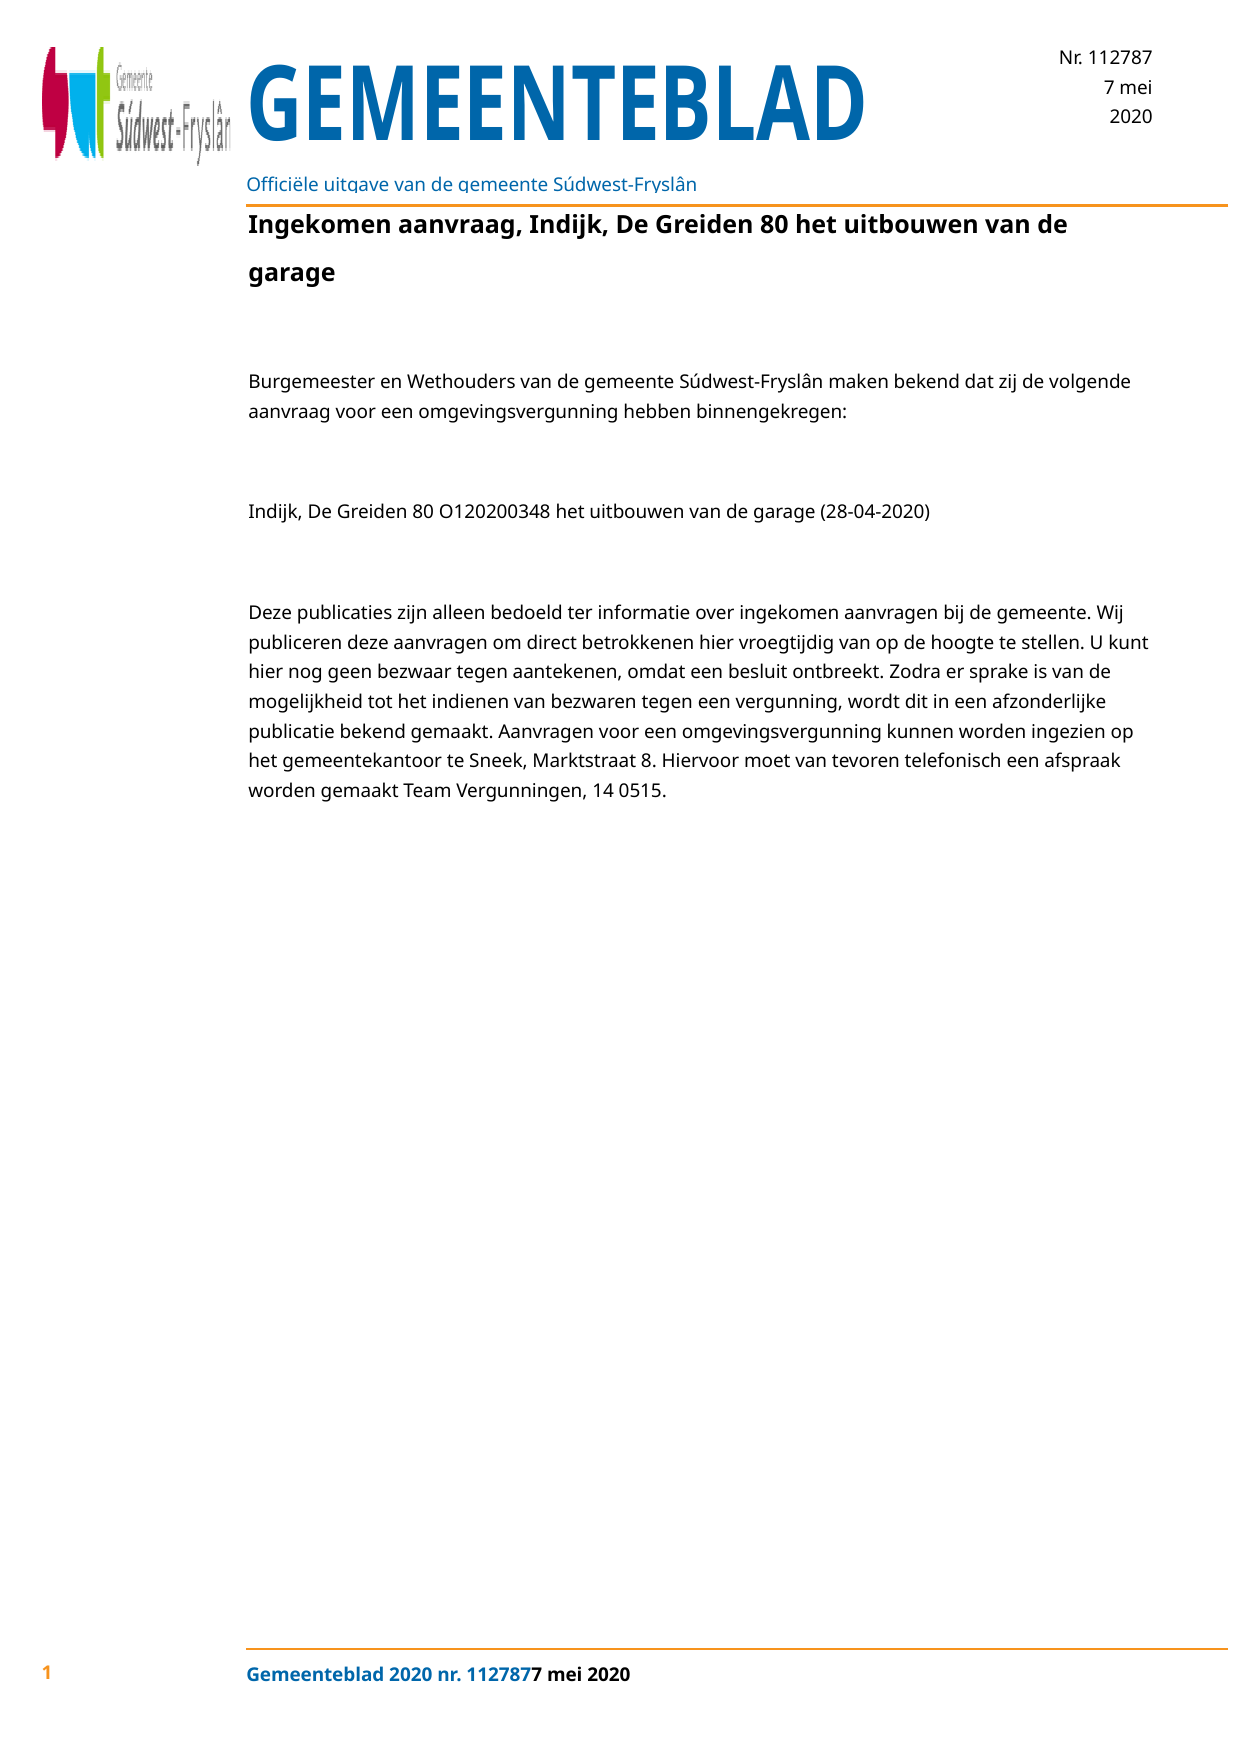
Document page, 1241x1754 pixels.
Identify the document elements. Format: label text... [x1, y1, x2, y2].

text Indijk, De Greiden 80 O120200348 het uitbouwen van de garage (28-04-2020) [248, 499, 1152, 524]
text Ingekomen aanvraag, Indijk, De Greiden 80 het uitbouwen van de garage [248, 207, 1152, 288]
picture [41, 47, 231, 172]
text Deze publicaties zijn alleen bedoeld ter informatie over ingekomen aanvragen bij de gemeente. Wij publiceren deze aanvragen om direct betrokkenen hier vroegtijdig van op de hoogte te stellen. U kunt hier nog geen bezwaar tegen aantekenen, omdat een besluit ontbreekt. Zodra er sprake is van de mogelijkheid tot het indienen van bezwaren tegen een vergunning, wordt dit in een afzonderlijke publicatie bekend gemaakt. Aanvragen voor een omgevingsvergunning kunnen worden ingezien op het gemeentekantoor te Sneek, Marktstraat 8. Hiervoor moet van tevoren telefonisch een afspraak worden gemaakt Team Vergunningen, 14 0515. [248, 599, 1152, 803]
text Burgemeester en Wethouders van de gemeente Súdwest-Fryslân maken bekend dat zij de volgende aanvraag voor een omgevingsvergunning hebben binnengekregen: [248, 368, 1152, 424]
